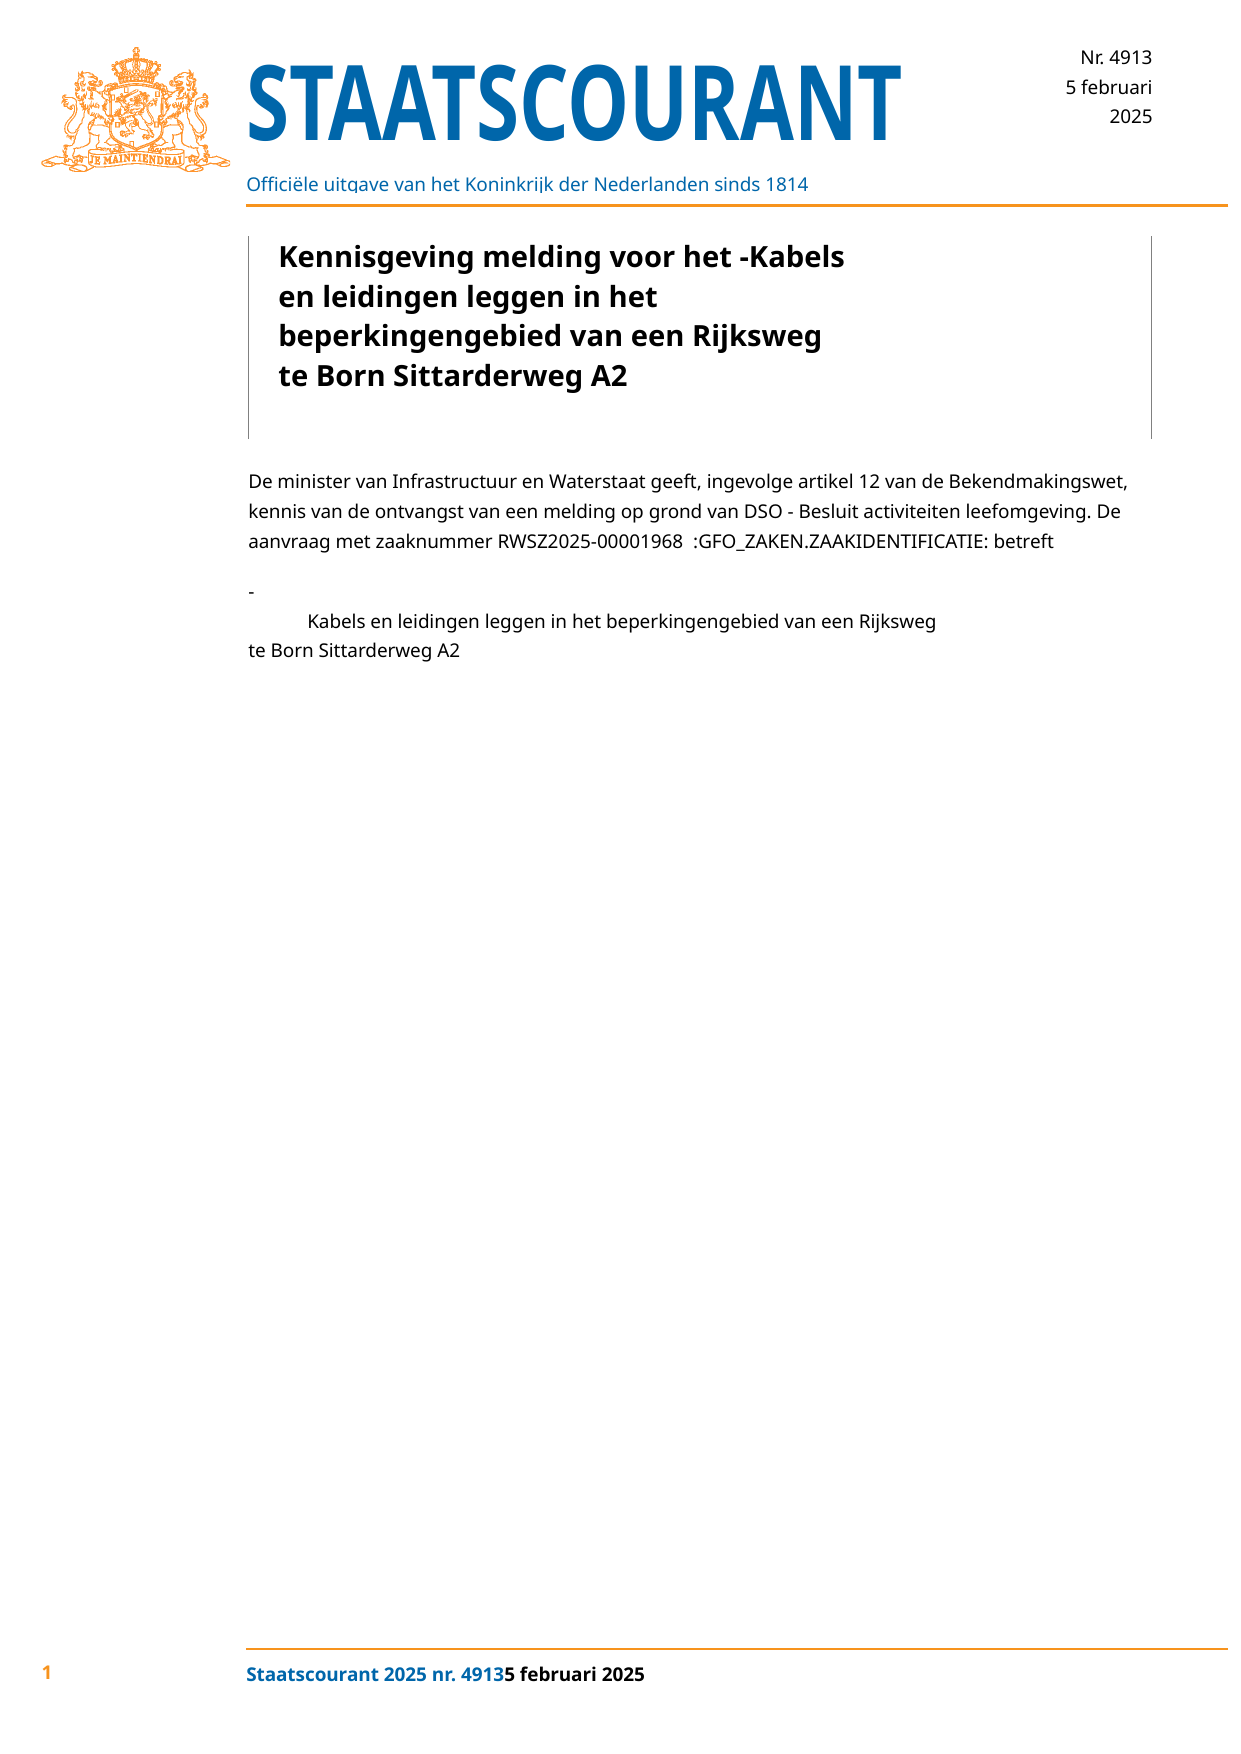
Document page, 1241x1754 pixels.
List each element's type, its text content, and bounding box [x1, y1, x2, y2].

table_header [850, 236, 912, 413]
list Kabels en leidingen leggen in het beperkingengebied van een Rijksweg [248, 608, 1152, 633]
text De minister van Infrastructuur en Waterstaat geeft, ingevolge artikel 12 van de Bekendmakingswet, kennis van de ontvangst van een melding op grond van DSO - Besluit activiteiten leefomgeving. De aanvraag met zaaknummer RWSZ2025-00001968 :GFO_ZAKEN.ZAAKIDENTIFICATIE: betreft [248, 469, 1152, 553]
picture [912, 236, 1090, 414]
table_header [1090, 236, 1151, 413]
picture [41, 47, 231, 172]
table_header Kennisgeving melding voor het -Kabels en leidingen leggen in het beperkingengebied van een Rijksweg te Born Sittarderweg A2 [249, 236, 850, 439]
text te Born Sittarderweg A2 [248, 637, 1152, 663]
table_header [850, 414, 1151, 439]
